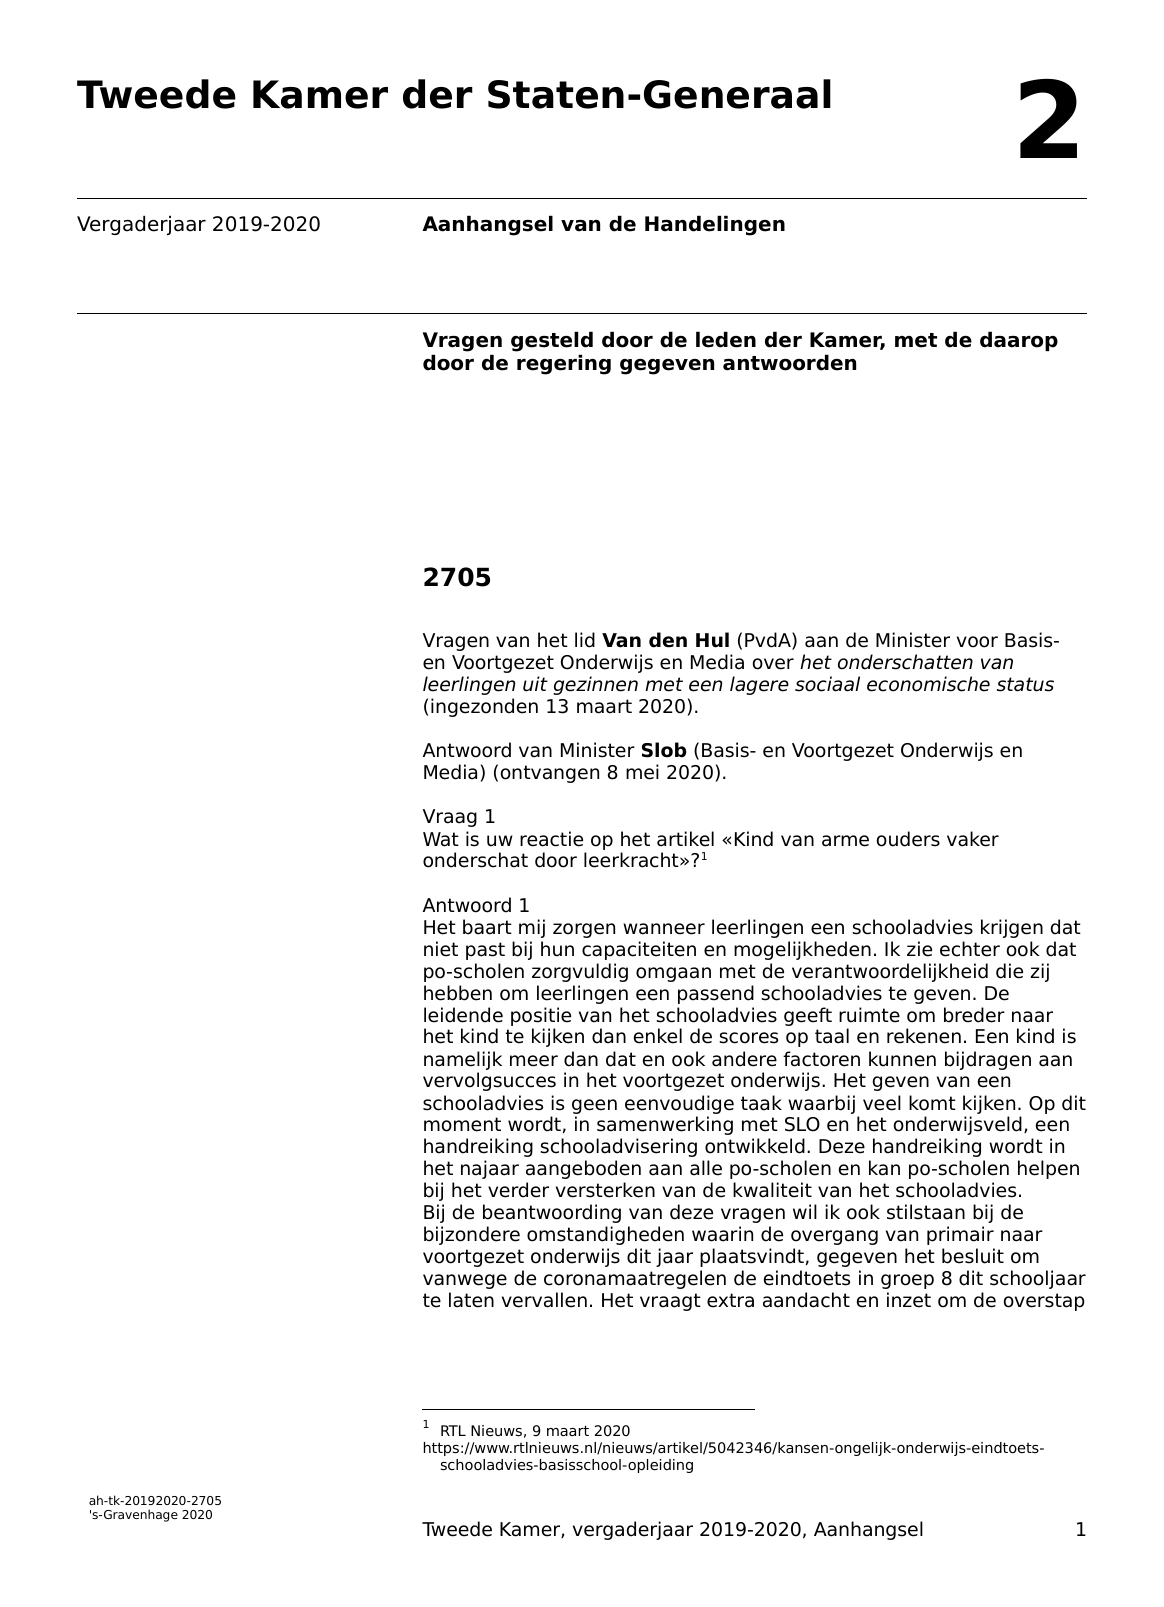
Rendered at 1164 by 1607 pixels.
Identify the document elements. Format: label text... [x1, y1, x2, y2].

text RTL Nieuws, 9 maart 2020 [422, 1418, 1087, 1441]
table_header Tweede Kamer der Staten-Generaal [77, 59, 886, 198]
table_cell Aanhangsel van de Handelingen [422, 199, 1087, 313]
text https://www.rtlnieuws.nl/nieuws/artikel/5042346/kansen-ongelijk-onderwijs-eindtoets-schooladvies-basisschool-opleiding [422, 1441, 1087, 1474]
text Wat is uw reactie op het artikel «Kind van arme ouders vaker onderschat door leerkracht»? [422, 828, 1087, 872]
text Bij de beantwoording van deze vragen wil ik ook stilstaan bij de bijzondere omstandigheden waarin de overgang van primair naar voortgezet onderwijs dit jaar plaatsvindt, gegeven het besluit om vanwege de coronamaatregelen de eindtoets in groep 8 dit schooljaar te laten vervallen. Het vraagt extra aandacht en inzet om de overstap [422, 1202, 1087, 1312]
text Het baart mij zorgen wanneer leerlingen een schooladvies krijgen dat niet past bij hun capaciteiten en mogelijkheden. Ik zie echter ook dat po-scholen zorgvuldig omgaan met de verantwoordelijkheid die zij hebben om leerlingen een passend schooladvies te geven. De leidende positie van het schooladvies geeft ruimte om breder naar het kind te kijken dan enkel de scores op taal en rekenen. Een kind is namelijk meer dan dat en ook andere factoren kunnen bijdragen aan vervolgsucces in het voortgezet onderwijs. Het geven van een schooladvies is geen eenvoudige taak waarbij veel komt kijken. Op dit moment wordt, in samenwerking met SLO en het onderwijsveld, een handreiking schooladvisering ontwikkeld. Deze handreiking wordt in het najaar aangeboden aan alle po-scholen en kan po-scholen helpen bij het verder versterken van de kwaliteit van het schooladvies. [422, 917, 1087, 1202]
text Vraag 1 [422, 806, 1087, 828]
text Antwoord 1 [422, 894, 1087, 917]
table_cell Vergaderjaar 2019-2020 [77, 199, 422, 313]
text Vragen van het lid Van den Hul (PvdA) aan de Minister voor Basis- en Voortgezet Onderwijs en Media over het onderschatten van leerlingen uit gezinnen met een lagere sociaal economische status (ingezonden 13 maart 2020). [422, 630, 1087, 718]
text 2705 [422, 563, 1087, 592]
table_header 2 [886, 59, 1087, 198]
text Antwoord van Minister Slob (Basis- en Voortgezet Onderwijs en Media) (ontvangen 8 mei 2020). [422, 740, 1087, 784]
table_cell Vragen gesteld door de leden der Kamer, met de daarop door de regering gegeven antwoorden [422, 314, 1087, 375]
text 's-Gravenhage 2020 [88, 1508, 323, 1522]
table_cell [77, 314, 422, 375]
text ah-tk-20192020-2705 [88, 1494, 323, 1508]
